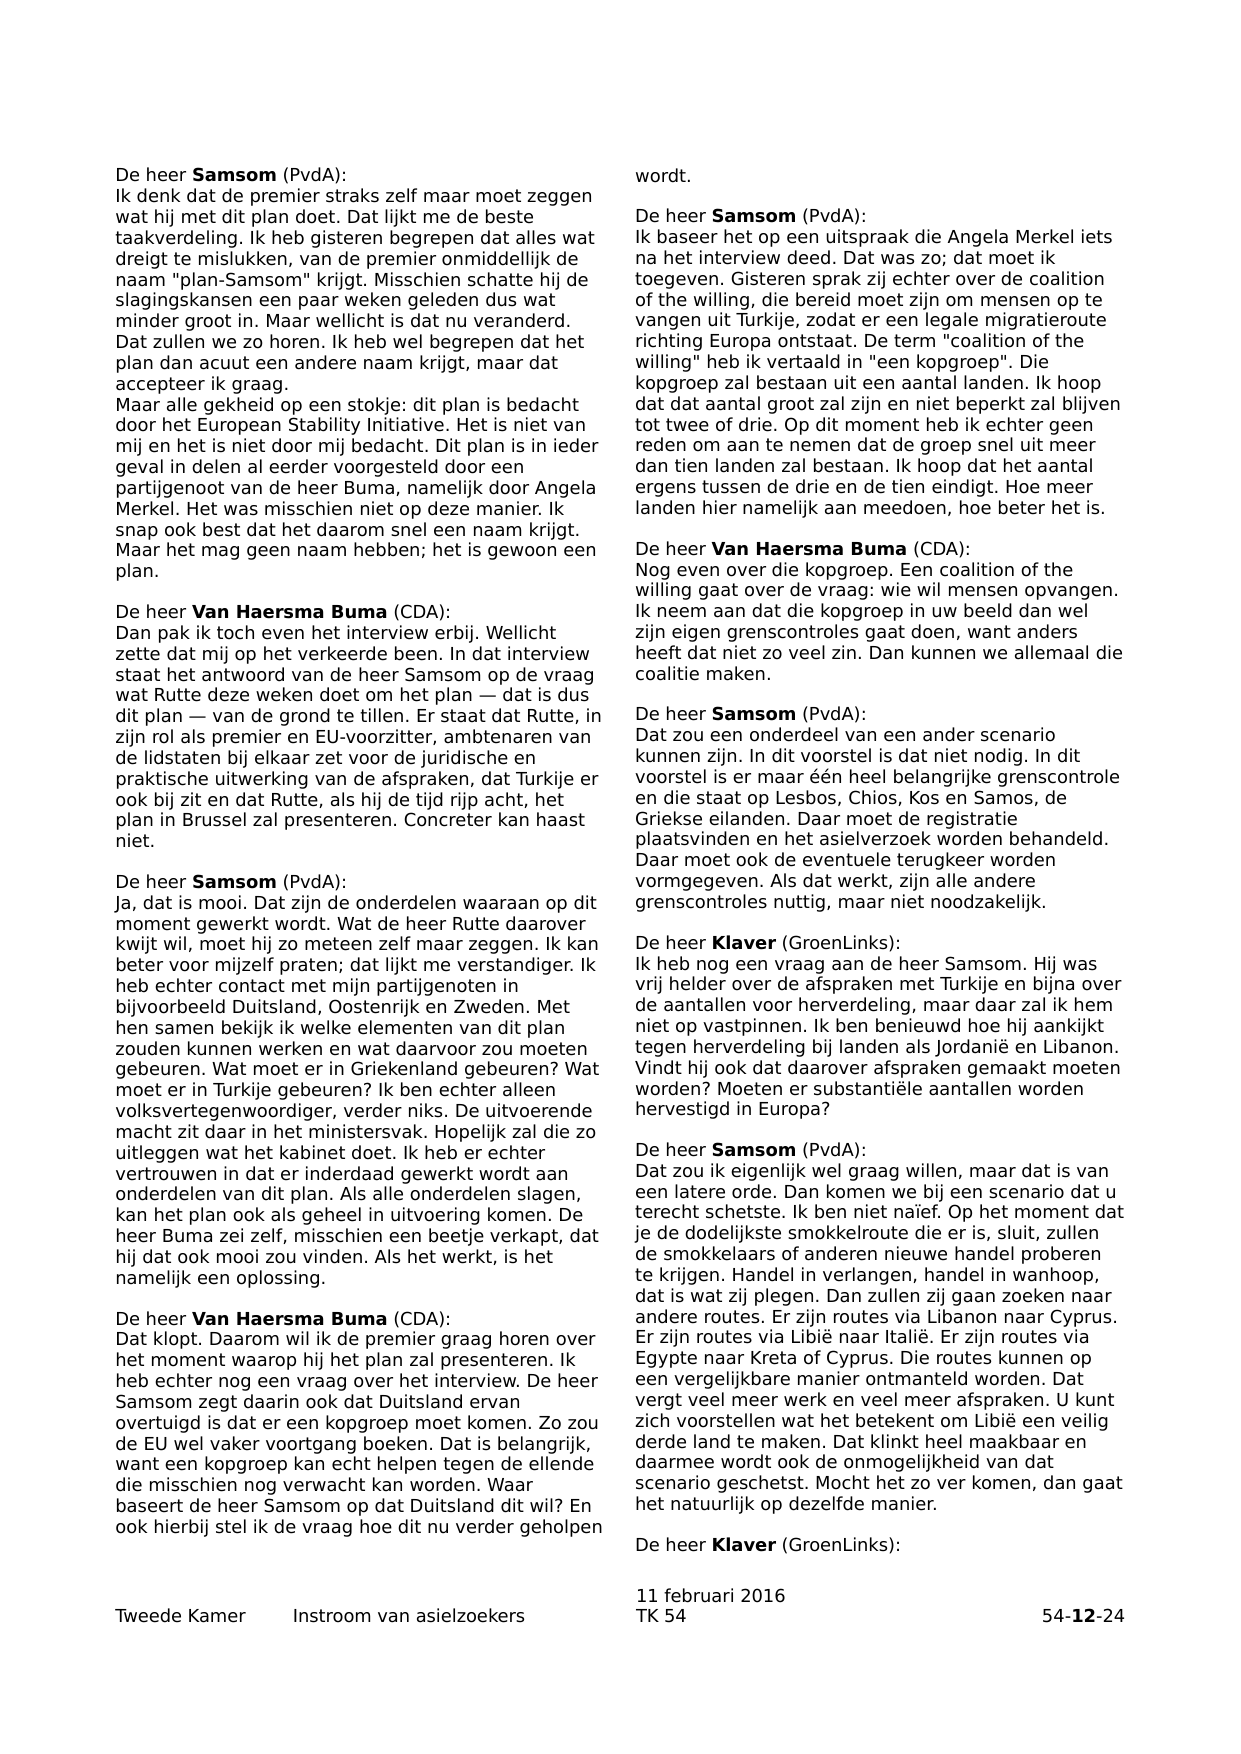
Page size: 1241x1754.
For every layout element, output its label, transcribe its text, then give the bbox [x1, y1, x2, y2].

text Dat zou een onderdeel van een ander scenario kunnen zijn. In dit voorstel is dat niet nodig. In dit voorstel is er maar één heel belangrijke grenscontrole en die staat op Lesbos, Chios, Kos en Samos, de Griekse eilanden. Daar moet de registratie plaatsvinden en het asielverzoek worden behandeld. Daar moet ook de eventuele terugkeer worden vormgegeven. Als dat werkt, zijn alle andere grenscontroles nuttig, maar niet noodzakelijk. [635, 725, 1125, 912]
text De heer Samsom (PvdA): [635, 206, 1125, 227]
text Ik baseer het op een uitspraak die Angela Merkel iets na het interview deed. Dat was zo; dat moet ik toegeven. Gisteren sprak zij echter over de coalition of the willing, die bereid moet zijn om mensen op te vangen uit Turkije, zodat er een legale migratieroute richting Europa ontstaat. De term "coalition of the willing" heb ik vertaald in "een kopgroep". Die kopgroep zal bestaan uit een aantal landen. Ik hoop dat dat aantal groot zal zijn en niet beperkt zal blijven tot twee of drie. Op dit moment heb ik echter geen reden om aan te nemen dat de groep snel uit meer dan tien landen zal bestaan. Ik hoop dat het aantal ergens tussen de drie en de tien eindigt. Hoe meer landen hier namelijk aan meedoen, hoe beter het is. [635, 227, 1125, 518]
text Dat zou ik eigenlijk wel graag willen, maar dat is van een latere orde. Dan komen we bij een scenario dat u terecht schetste. Ik ben niet naïef. Op het moment dat je de dodelijkste smokkelroute die er is, sluit, zullen de smokkelaars of anderen nieuwe handel proberen te krijgen. Handel in verlangen, handel in wanhoop, dat is wat zij plegen. Dan zullen zij gaan zoeken naar andere routes. Er zijn routes via Libanon naar Cyprus. Er zijn routes via Libië naar Italië. Er zijn routes via Egypte naar Kreta of Cyprus. Die routes kunnen op een vergelijkbare manier ontmanteld worden. Dat vergt veel meer werk en veel meer afspraken. U kunt zich voorstellen wat het betekent om Libië een veilig derde land te maken. Dat klinkt heel maakbaar en daarmee wordt ook de onmogelijkheid van dat scenario geschetst. Mocht het zo ver komen, dan gaat het natuurlijk op dezelfde manier. [635, 1161, 1125, 1515]
text De heer Samsom (PvdA): [115, 872, 605, 892]
text wordt. [635, 165, 1125, 186]
text Maar alle gekheid op een stokje: dit plan is bedacht door het European Stability Initiative. Het is niet van mij en het is niet door mij bedacht. Dit plan is in ieder geval in delen al eerder voorgesteld door een partijgenoot van de heer Buma, namelijk door Angela Merkel. Het was misschien niet op deze manier. Ik snap ook best dat het daarom snel een naam krijgt. Maar het mag geen naam hebben; het is gewoon een plan. [115, 394, 605, 582]
text Dan pak ik toch even het interview erbij. Wellicht zette dat mij op het verkeerde been. In dat interview staat het antwoord van de heer Samsom op de vraag wat Rutte deze weken doet om het plan — dat is dus dit plan — van de grond te tillen. Er staat dat Rutte, in zijn rol als premier en EU-voorzitter, ambtenaren van de lidstaten bij elkaar zet voor de juridische en praktische uitwerking van de afspraken, dat Turkije er ook bij zit en dat Rutte, als hij de tijd rijp acht, het plan in Brussel zal presenteren. Concreter kan haast niet. [115, 623, 605, 852]
text De heer Klaver (GroenLinks): [635, 932, 1125, 953]
text Ik denk dat de premier straks zelf maar moet zeggen wat hij met dit plan doet. Dat lijkt me de beste taakverdeling. Ik heb gisteren begrepen dat alles wat dreigt te mislukken, van de premier onmiddellijk de naam "plan-Samsom" krijgt. Misschien schatte hij de slagingskansen een paar weken geleden dus wat minder groot in. Maar wellicht is dat nu veranderd. Dat zullen we zo horen. Ik heb wel begrepen dat het plan dan acuut een andere naam krijgt, maar dat accepteer ik graag. [115, 186, 605, 394]
text Ja, dat is mooi. Dat zijn de onderdelen waaraan op dit moment gewerkt wordt. Wat de heer Rutte daarover kwijt wil, moet hij zo meteen zelf maar zeggen. Ik kan beter voor mijzelf praten; dat lijkt me verstandiger. Ik heb echter contact met mijn partijgenoten in bijvoorbeeld Duitsland, Oostenrijk en Zweden. Met hen samen bekijk ik welke elementen van dit plan zouden kunnen werken en wat daarvoor zou moeten gebeuren. Wat moet er in Griekenland gebeuren? Wat moet er in Turkije gebeuren? Ik ben echter alleen volksvertegenwoordiger, verder niks. De uitvoerende macht zit daar in het ministersvak. Hopelijk zal die zo uitleggen wat het kabinet doet. Ik heb er echter vertrouwen in dat er inderdaad gewerkt wordt aan onderdelen van dit plan. Als alle onderdelen slagen, kan het plan ook als geheel in uitvoering komen. De heer Buma zei zelf, misschien een beetje verkapt, dat hij dat ook mooi zou vinden. Als het werkt, is het namelijk een oplossing. [115, 892, 605, 1288]
text Ik heb nog een vraag aan de heer Samsom. Hij was vrij helder over de afspraken met Turkije en bijna over de aantallen voor herverdeling, maar daar zal ik hem niet op vastpinnen. Ik ben benieuwd hoe hij aankijkt tegen herverdeling bij landen als Jordanië en Libanon. Vindt hij ook dat daarover afspraken gemaakt moeten worden? Moeten er substantiële aantallen worden hervestigd in Europa? [635, 953, 1125, 1120]
text Nog even over die kopgroep. Een coalition of the willing gaat over de vraag: wie wil mensen opvangen. Ik neem aan dat die kopgroep in uw beeld dan wel zijn eigen grenscontroles gaat doen, want anders heeft dat niet zo veel zin. Dan kunnen we allemaal die coalitie maken. [635, 559, 1125, 684]
text De heer Samsom (PvdA): [635, 1140, 1125, 1161]
text De heer Van Haersma Buma (CDA): [635, 538, 1125, 559]
text Dat klopt. Daarom wil ik de premier graag horen over het moment waarop hij het plan zal presenteren. Ik heb echter nog een vraag over het interview. De heer Samsom zegt daarin ook dat Duitsland ervan overtuigd is dat er een kopgroep moet komen. Zo zou de EU wel vaker voortgang boeken. Dat is belangrijk, want een kopgroep kan echt helpen tegen de ellende die misschien nog verwacht kan worden. Waar baseert de heer Samsom op dat Duitsland dit wil? En ook hierbij stel ik de vraag hoe dit nu verder geholpen [115, 1329, 605, 1537]
text De heer Samsom (PvdA): [115, 165, 605, 186]
text De heer Van Haersma Buma (CDA): [115, 1308, 605, 1329]
text De heer Klaver (GroenLinks): [635, 1535, 1125, 1556]
text De heer Samsom (PvdA): [635, 704, 1125, 725]
text De heer Van Haersma Buma (CDA): [115, 602, 605, 623]
